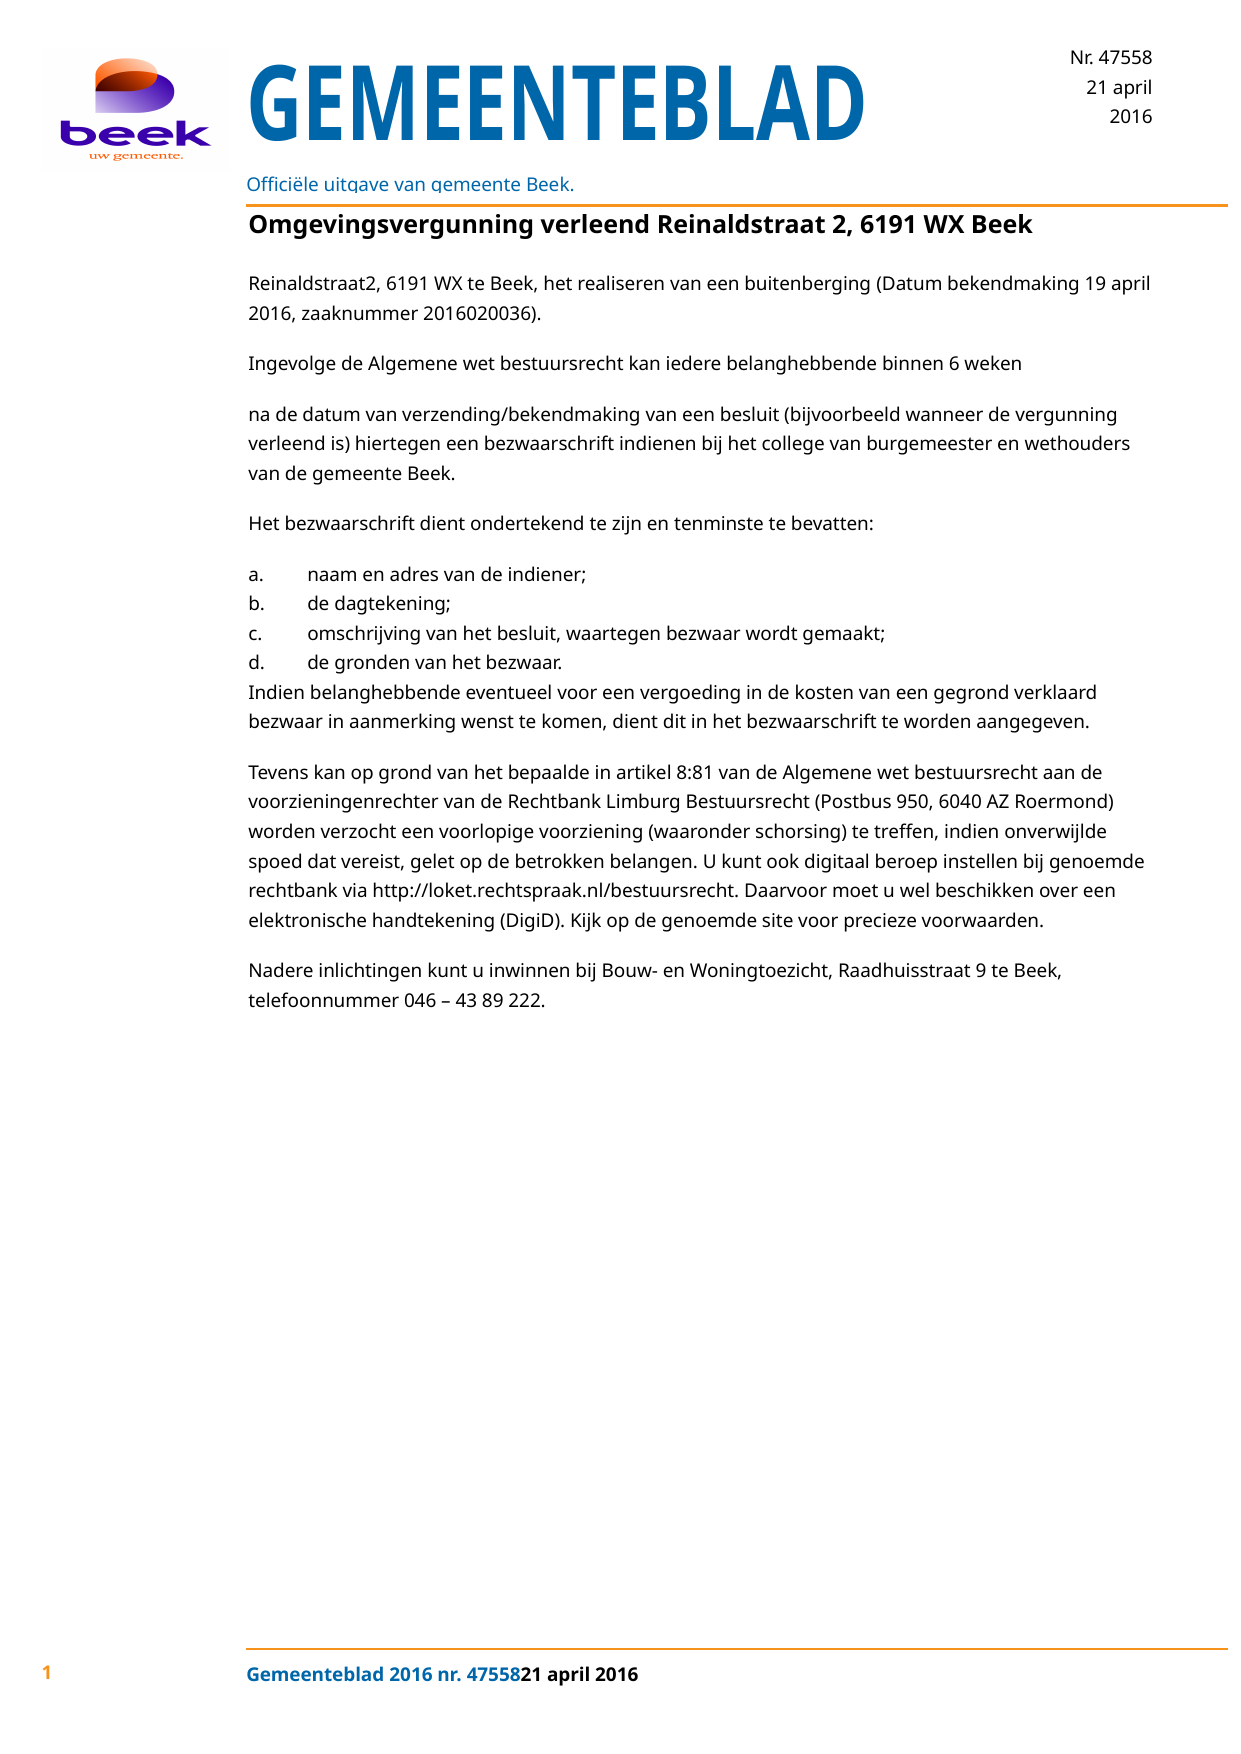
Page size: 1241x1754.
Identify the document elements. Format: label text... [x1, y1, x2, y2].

text Ingevolge de Algemene wet bestuursrecht kan iedere belanghebbende binnen 6 weken [248, 350, 1152, 376]
list de dagtekening; [248, 590, 1152, 616]
list omschrijving van het besluit, waartegen bezwaar wordt gemaakt; [248, 620, 1152, 646]
list naam en adres van de indiener; [248, 561, 1152, 586]
picture [41, 47, 231, 172]
text Tevens kan op grond van het bepaalde in artikel 8:81 van de Algemene wet bestuursrecht aan de voorzieningenrechter van de Rechtbank Limburg Bestuursrecht (Postbus 950, 6040 AZ Roermond) worden verzocht een voorlopige voorziening (waaronder schorsing) te treffen, indien onverwijlde spoed dat vereist, gelet op de betrokken belangen. U kunt ook digitaal beroep instellen bij genoemde rechtbank via http://loket.rechtspraak.nl/bestuursrecht. Daarvoor moet u wel beschikken over een elektronische handtekening (DigiD). Kijk op de genoemde site voor precieze voorwaarden. [248, 759, 1152, 933]
text Nadere inlichtingen kunt u inwinnen bij Bouw- en Woningtoezicht, Raadhuisstraat 9 te Beek, telefoonnummer 046 – 43 89 222. [248, 957, 1152, 1013]
text Het bezwaarschrift dient ondertekend te zijn en tenminste te bevatten: [248, 510, 1152, 536]
text Omgevingsvergunning verleend Reinaldstraat 2, 6191 WX Beek [248, 207, 1152, 241]
text na de datum van verzending/bekendmaking van een besluit (bijvoorbeeld wanneer de vergunning verleend is) hiertegen een bezwaarschrift indienen bij het college van burgemeester en wethouders van de gemeente Beek. [248, 401, 1152, 486]
text Reinaldstraat2, 6191 WX te Beek, het realiseren van een buitenberging (Datum bekendmaking 19 april 2016, zaaknummer 2016020036). [248, 270, 1152, 326]
text Indien belanghebbende eventueel voor een vergoeding in de kosten van een gegrond verklaard bezwaar in aanmerking wenst te komen, dient dit in het bezwaarschrift te worden aangegeven. [248, 679, 1152, 734]
list de gronden van het bezwaar. [248, 649, 1152, 675]
